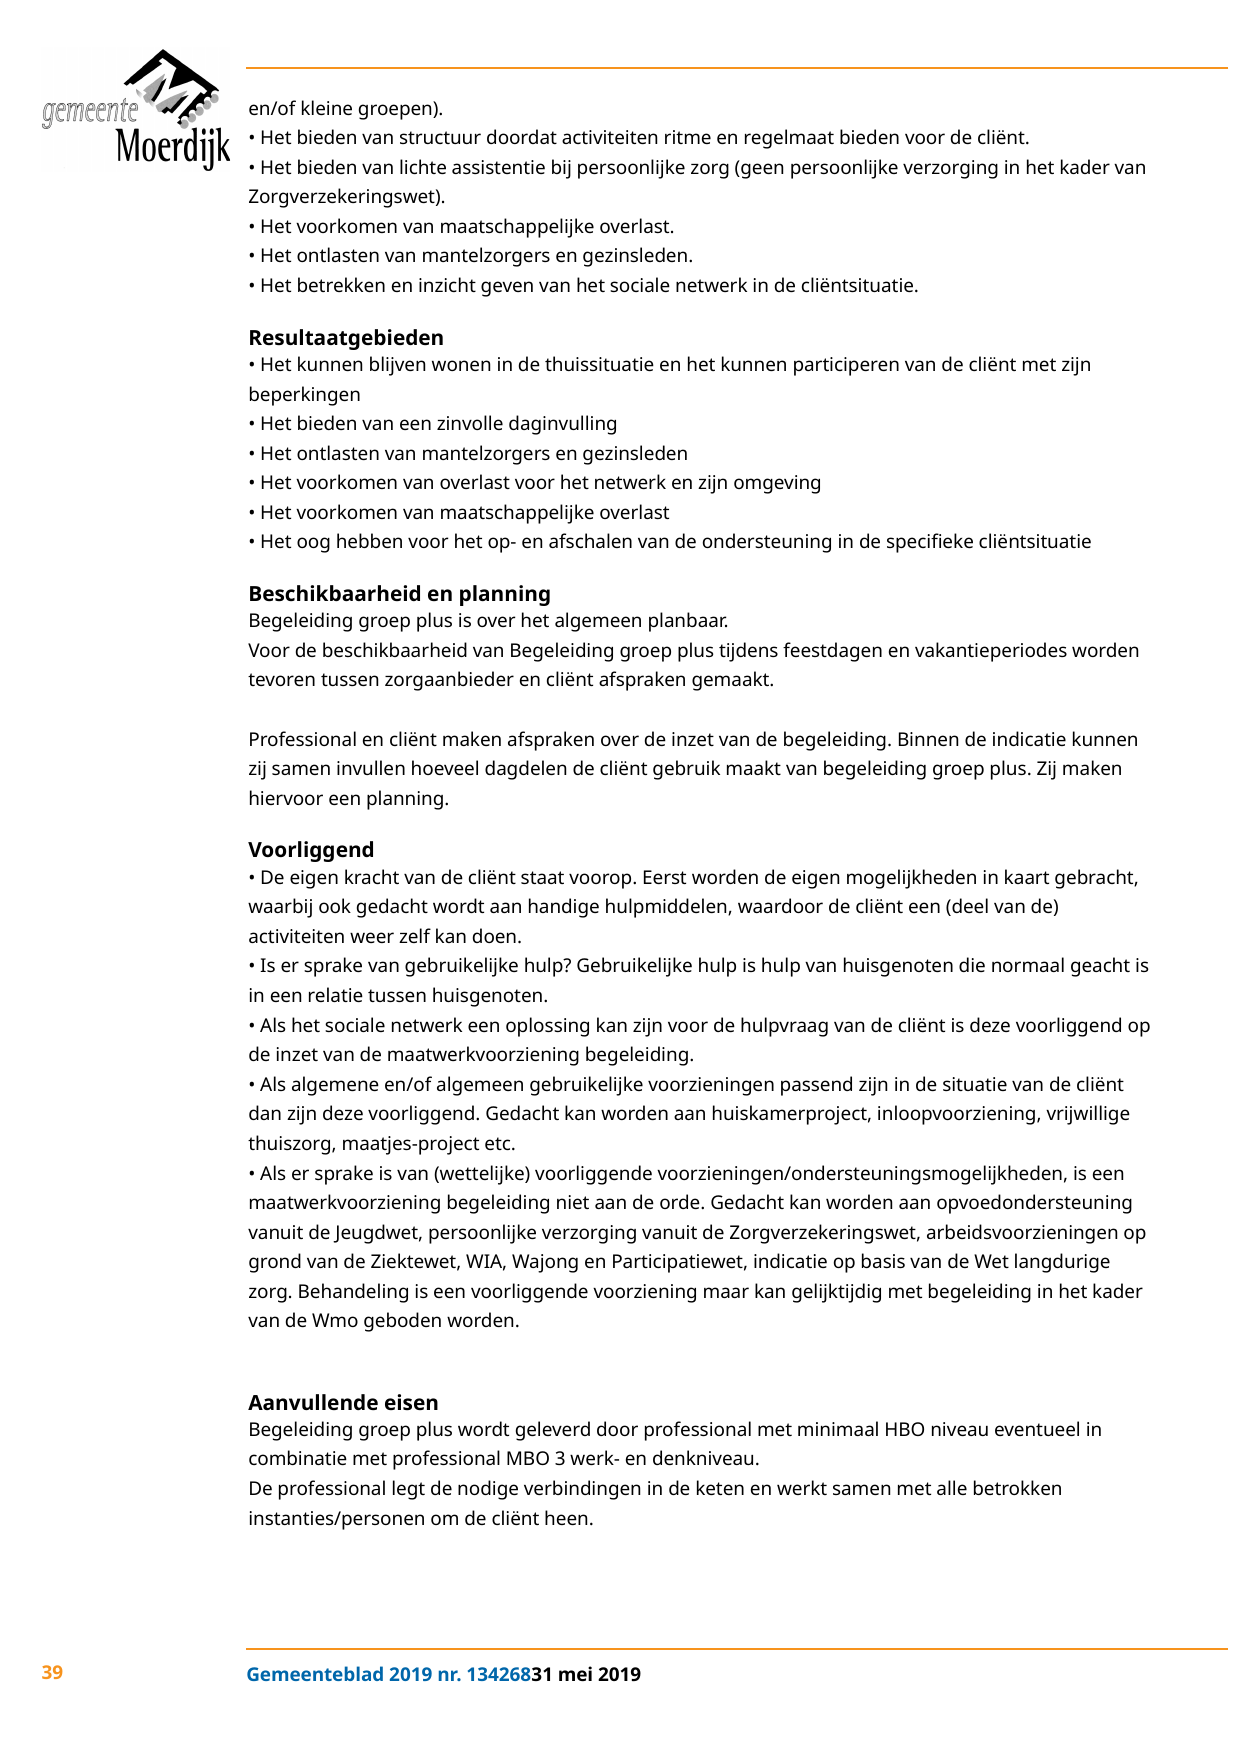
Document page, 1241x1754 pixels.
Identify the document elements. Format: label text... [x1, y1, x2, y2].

text en/of kleine groepen). [248, 95, 1152, 121]
text • Het oog hebben voor het op- en afschalen van de ondersteuning in de specifieke cliëntsituatie [248, 529, 1152, 554]
text • Het ontlasten van mantelzorgers en gezinsleden [248, 440, 1152, 466]
text • Als er sprake is van (wettelijke) voorliggende voorzieningen/ondersteuningsmogelijkheden, is een maatwerkvoorziening begeleiding niet aan de orde. Gedacht kan worden aan opvoedondersteuning vanuit de Jeugdwet, persoonlijke verzorging vanuit de Zorgverzekeringswet, arbeidsvoorzieningen op grond van de Ziektewet, WIA, Wajong en Participatiewet, indicatie op basis van de Wet langdurige zorg. Behandeling is een voorliggende voorziening maar kan gelijktijdig met begeleiding in het kader van de Wmo geboden worden. [248, 1160, 1152, 1333]
text • De eigen kracht van de cliënt staat voorop. Eerst worden de eigen mogelijkheden in kaart gebracht, waarbij ook gedacht wordt aan handige hulpmiddelen, waardoor de cliënt een (deel van de) activiteiten weer zelf kan doen. [248, 864, 1152, 949]
text • Het ontlasten van mantelzorgers en gezinsleden. [248, 243, 1152, 268]
text Voor de beschikbaarheid van Begeleiding groep plus tijdens feestdagen en vakantieperiodes worden tevoren tussen zorgaanbieder en cliënt afspraken gemaakt. [248, 637, 1152, 692]
picture [41, 47, 231, 172]
text • Het voorkomen van maatschappelijke overlast. [248, 213, 1152, 239]
text • Is er sprake van gebruikelijke hulp? Gebruikelijke hulp is hulp van huisgenoten die normaal geacht is in een relatie tussen huisgenoten. [248, 953, 1152, 1008]
text • Het voorkomen van overlast voor het netwerk en zijn omgeving [248, 469, 1152, 495]
text Professional en cliënt maken afspraken over de inzet van de begeleiding. Binnen de indicatie kunnen zij samen invullen hoeveel dagdelen de cliënt gebruik maakt van begeleiding groep plus. Zij maken hiervoor een planning. [248, 726, 1152, 811]
text • Het bieden van lichte assistentie bij persoonlijke zorg (geen persoonlijke verzorging in het kader van Zorgverzekeringswet). [248, 154, 1152, 209]
text • Het bieden van structuur doordat activiteiten ritme en regelmaat bieden voor de cliënt. [248, 124, 1152, 150]
text • Het betrekken en inzicht geven van het sociale netwerk in de cliëntsituatie. [248, 272, 1152, 298]
text Begeleiding groep plus is over het algemeen planbaar. [248, 607, 1152, 633]
text • Het bieden van een zinvolle daginvulling [248, 410, 1152, 436]
text • Als het sociale netwerk een oplossing kan zijn voor de hulpvraag van de cliënt is deze voorliggend op de inzet van de maatwerkvoorziening begeleiding. [248, 1012, 1152, 1067]
text • Het kunnen blijven wonen in de thuissituatie en het kunnen participeren van de cliënt met zijn beperkingen [248, 351, 1152, 406]
text • Het voorkomen van maatschappelijke overlast [248, 499, 1152, 525]
text Beschikbaarheid en planning [248, 579, 1152, 607]
text Resultaatgebieden [248, 323, 1152, 351]
text Voorliggend [248, 835, 1152, 864]
text De professional legt de nodige verbindingen in de keten en werkt samen met alle betrokken instanties/personen om de cliënt heen. [248, 1475, 1152, 1531]
text Aanvullende eisen [248, 1388, 1152, 1416]
text Begeleiding groep plus wordt geleverd door professional met minimaal HBO niveau eventueel in combinatie met professional MBO 3 werk- en denkniveau. [248, 1416, 1152, 1471]
text • Als algemene en/of algemeen gebruikelijke voorzieningen passend zijn in de situatie van de cliënt dan zijn deze voorliggend. Gedacht kan worden aan huiskamerproject, inloopvoorziening, vrijwillige thuiszorg, maatjes-project etc. [248, 1071, 1152, 1156]
